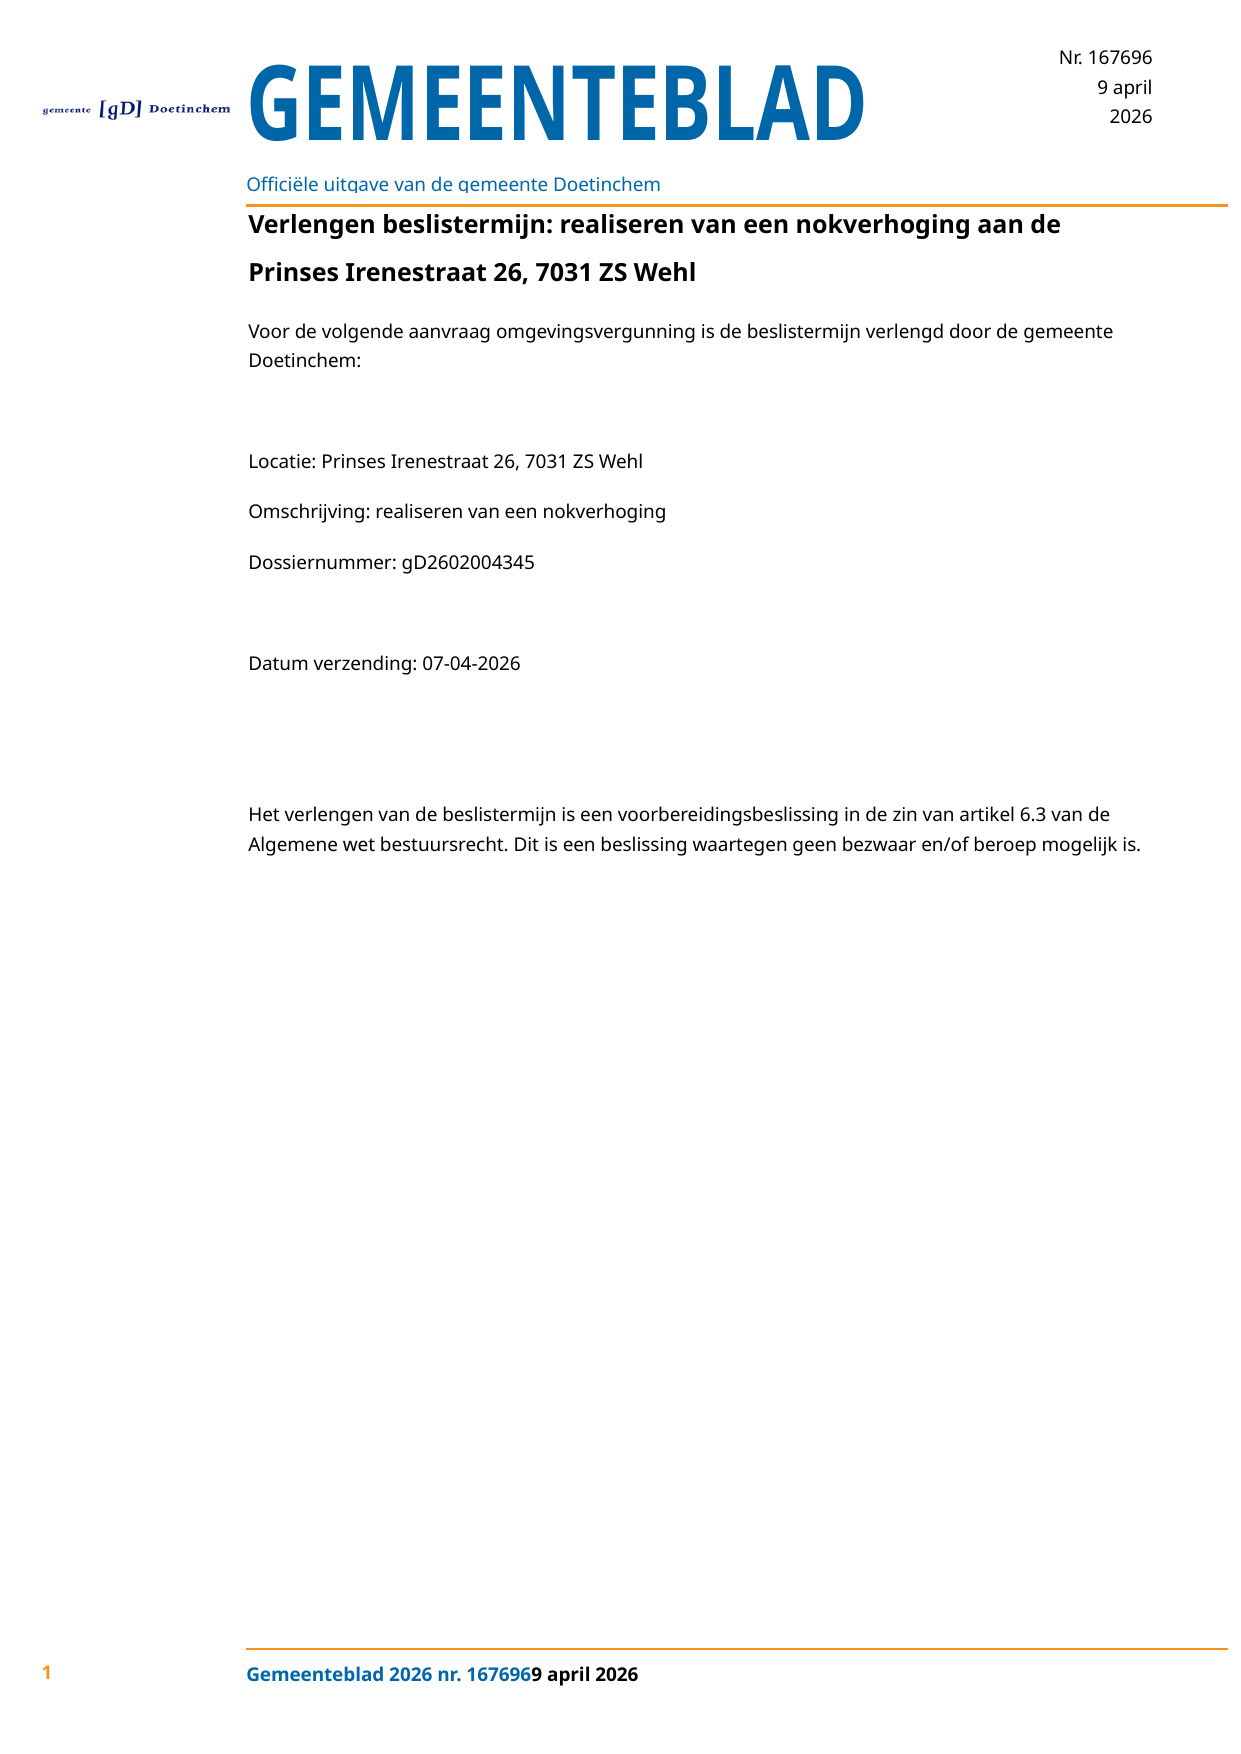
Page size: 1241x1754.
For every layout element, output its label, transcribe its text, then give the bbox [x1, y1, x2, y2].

text Voor de volgende aanvraag omgevingsvergunning is de beslistermijn verlengd door de gemeente Doetinchem: [248, 318, 1152, 373]
text Dossiernummer: gD2602004345 [248, 549, 1152, 575]
text Locatie: Prinses Irenestraat 26, 7031 ZS Wehl [248, 448, 1152, 474]
text Datum verzending: 07-04-2026 [248, 650, 1152, 676]
text Omschrijving: realiseren van een nokverhoging [248, 499, 1152, 524]
text Het verlengen van de beslistermijn is een voorbereidingsbeslissing in de zin van artikel 6.3 van de Algemene wet bestuursrecht. Dit is een beslissing waartegen geen bezwaar en/of beroep mogelijk is. [248, 801, 1152, 857]
text Verlengen beslistermijn: realiseren van een nokverhoging aan de Prinses Irenestraat 26, 7031 ZS Wehl [248, 207, 1152, 288]
picture [41, 47, 231, 172]
